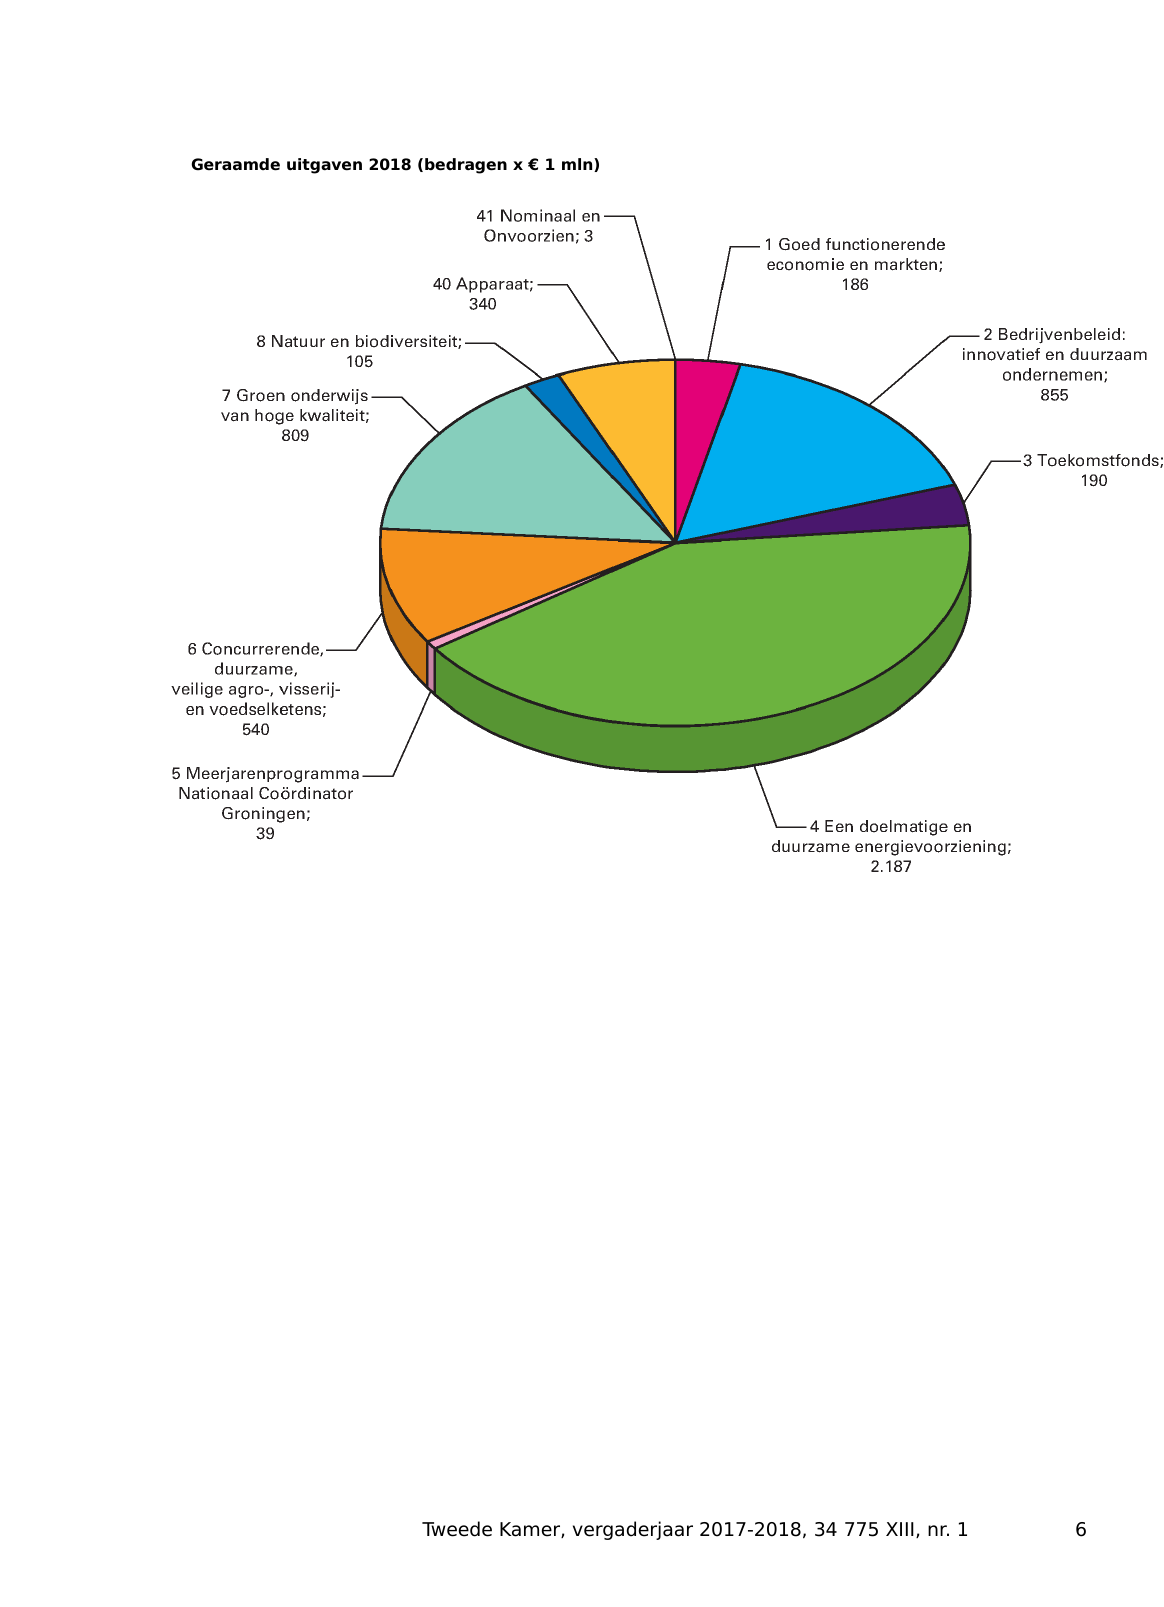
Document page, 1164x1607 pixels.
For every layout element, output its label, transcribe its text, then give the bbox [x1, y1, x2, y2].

text Geraamde uitgaven 2018 (bedragen x € 1 mln) [171, 156, 1163, 174]
picture [171, 207, 1164, 876]
